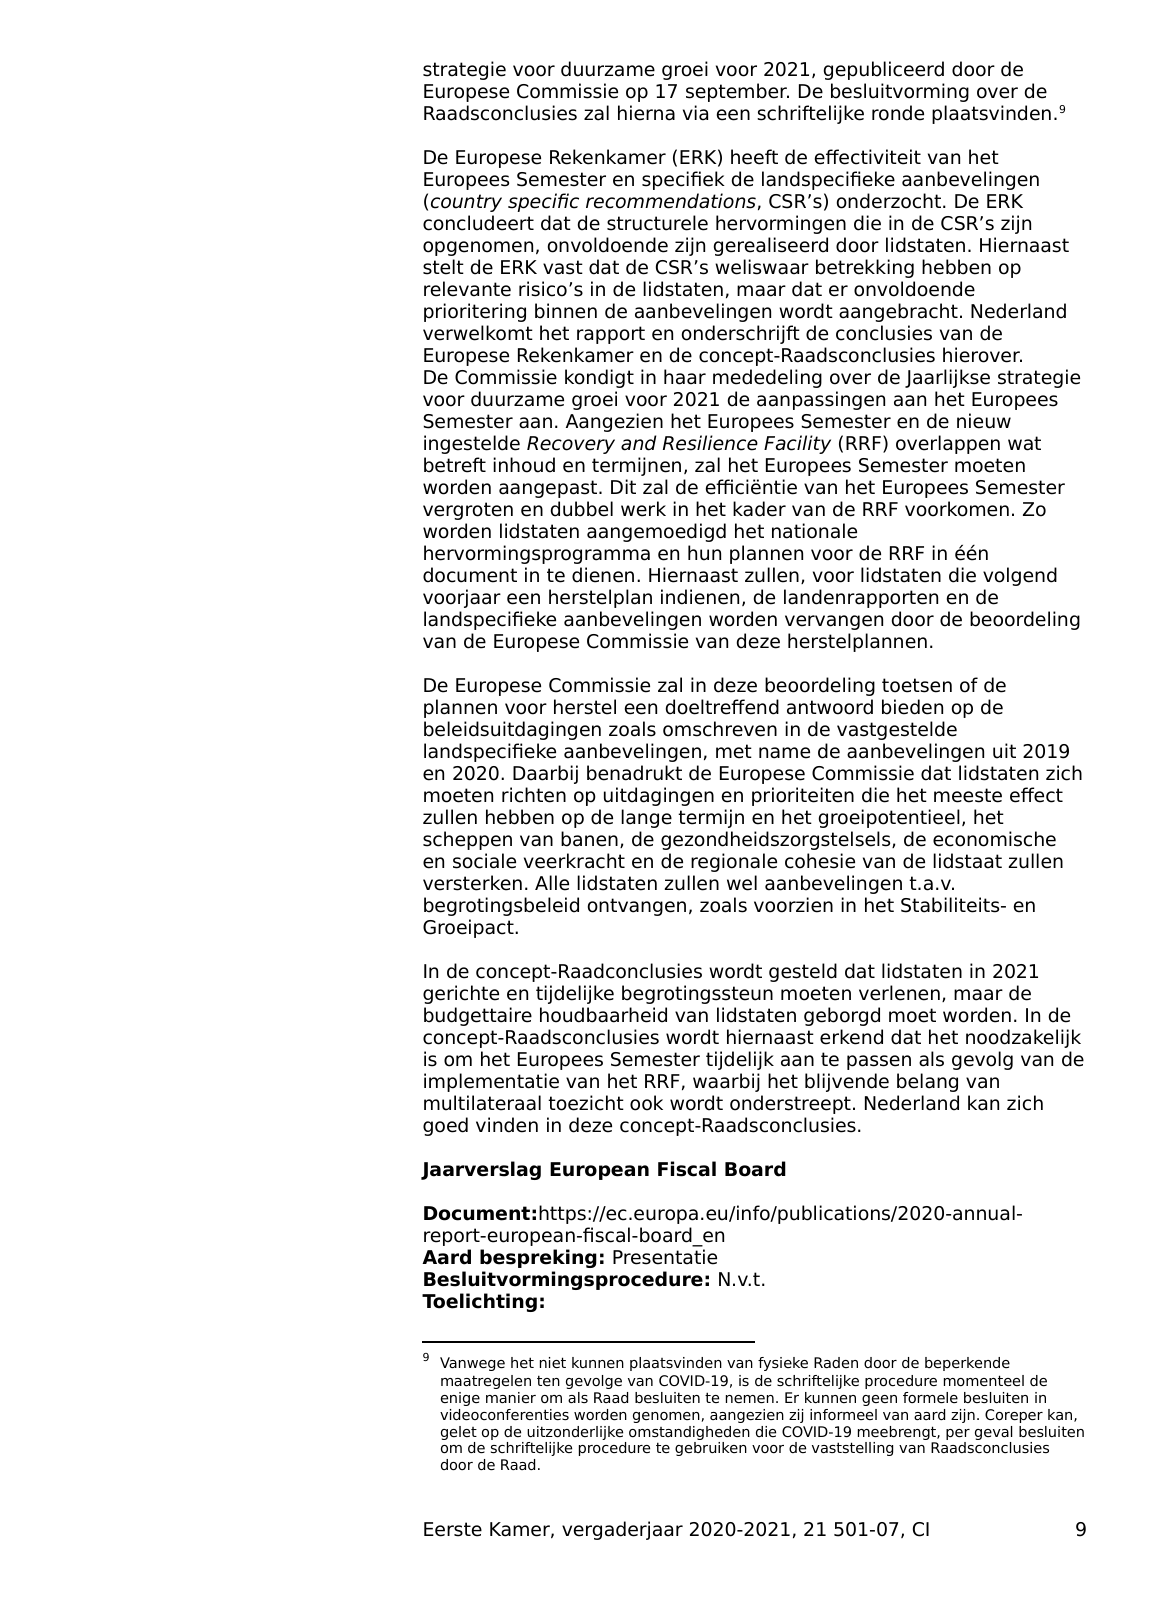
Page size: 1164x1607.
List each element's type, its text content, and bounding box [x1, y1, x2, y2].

text Aard bespreking: Presentatie [422, 1247, 1087, 1269]
text Besluitvormingsprocedure: N.v.t. [422, 1269, 1087, 1291]
text In de concept-Raadconclusies wordt gesteld dat lidstaten in 2021 gerichte en tijdelijke begrotingssteun moeten verlenen, maar de budgettaire houdbaarheid van lidstaten geborgd moet worden. In de concept-Raadsconclusies wordt hiernaast erkend dat het noodzakelijk is om het Europees Semester tijdelijk aan te passen als gevolg van de implementatie van het RRF, waarbij het blijvende belang van multilateraal toezicht ook wordt onderstreept. Nederland kan zich goed vinden in deze concept-Raadsconclusies. [422, 961, 1087, 1137]
text strategie voor duurzame groei voor 2021, gepubliceerd door de Europese Commissie op 17 september. De besluitvorming over de Raadsconclusies zal hierna via een schriftelijke ronde plaatsvinden. [422, 59, 1087, 125]
text De Commissie kondigt in haar mededeling over de Jaarlijkse strategie voor duurzame groei voor 2021 de aanpassingen aan het Europees Semester aan. Aangezien het Europees Semester en de nieuw ingestelde Recovery and Resilience Facility (RRF) overlappen wat betreft inhoud en termijnen, zal het Europees Semester moeten worden aangepast. Dit zal de efficiëntie van het Europees Semester vergroten en dubbel werk in het kader van de RRF voorkomen. Zo worden lidstaten aangemoedigd het nationale hervormingsprogramma en hun plannen voor de RRF in één document in te dienen. Hiernaast zullen, voor lidstaten die volgend voorjaar een herstelplan indienen, de landenrapporten en de landspecifieke aanbevelingen worden vervangen door de beoordeling van de Europese Commissie van deze herstelplannen. [422, 367, 1087, 653]
text De Europese Rekenkamer (ERK) heeft de effectiviteit van het Europees Semester en specifiek de landspecifieke aanbevelingen (country specific recommendations, CSR’s) onderzocht. De ERK concludeert dat de structurele hervormingen die in de CSR’s zijn opgenomen, onvoldoende zijn gerealiseerd door lidstaten. Hiernaast stelt de ERK vast dat de CSR’s weliswaar betrekking hebben op relevante risico’s in de lidstaten, maar dat er onvoldoende prioritering binnen de aanbevelingen wordt aangebracht. Nederland verwelkomt het rapport en onderschrijft de conclusies van de Europese Rekenkamer en de concept-Raadsconclusies hierover. [422, 147, 1087, 367]
text Toelichting: [422, 1291, 1087, 1313]
text Document:https://ec.europa.eu/info/publications/2020-annual-report-european-fiscal-board_en [422, 1203, 1087, 1247]
text Vanwege het niet kunnen plaatsvinden van fysieke Raden door de beperkende maatregelen ten gevolge van COVID-19, is de schriftelijke procedure momenteel de enige manier om als Raad besluiten te nemen. Er kunnen geen formele besluiten in videoconferenties worden genomen, aangezien zij informeel van aard zijn. Coreper kan, gelet op de uitzonderlijke omstandigheden die COVID-19 meebrengt, per geval besluiten om de schriftelijke procedure te gebruiken voor de vaststelling van Raadsconclusies door de Raad. [422, 1351, 1087, 1474]
text De Europese Commissie zal in deze beoordeling toetsen of de plannen voor herstel een doeltreffend antwoord bieden op de beleidsuitdagingen zoals omschreven in de vastgestelde landspecifieke aanbevelingen, met name de aanbevelingen uit 2019 en 2020. Daarbij benadrukt de Europese Commissie dat lidstaten zich moeten richten op uitdagingen en prioriteiten die het meeste effect zullen hebben op de lange termijn en het groeipotentieel, het scheppen van banen, de gezondheidszorgstelsels, de economische en sociale veerkracht en de regionale cohesie van de lidstaat zullen versterken. Alle lidstaten zullen wel aanbevelingen t.a.v. begrotingsbeleid ontvangen, zoals voorzien in het Stabiliteits- en Groeipact. [422, 675, 1087, 939]
subtitle Jaarverslag European Fiscal Board [422, 1159, 1087, 1181]
